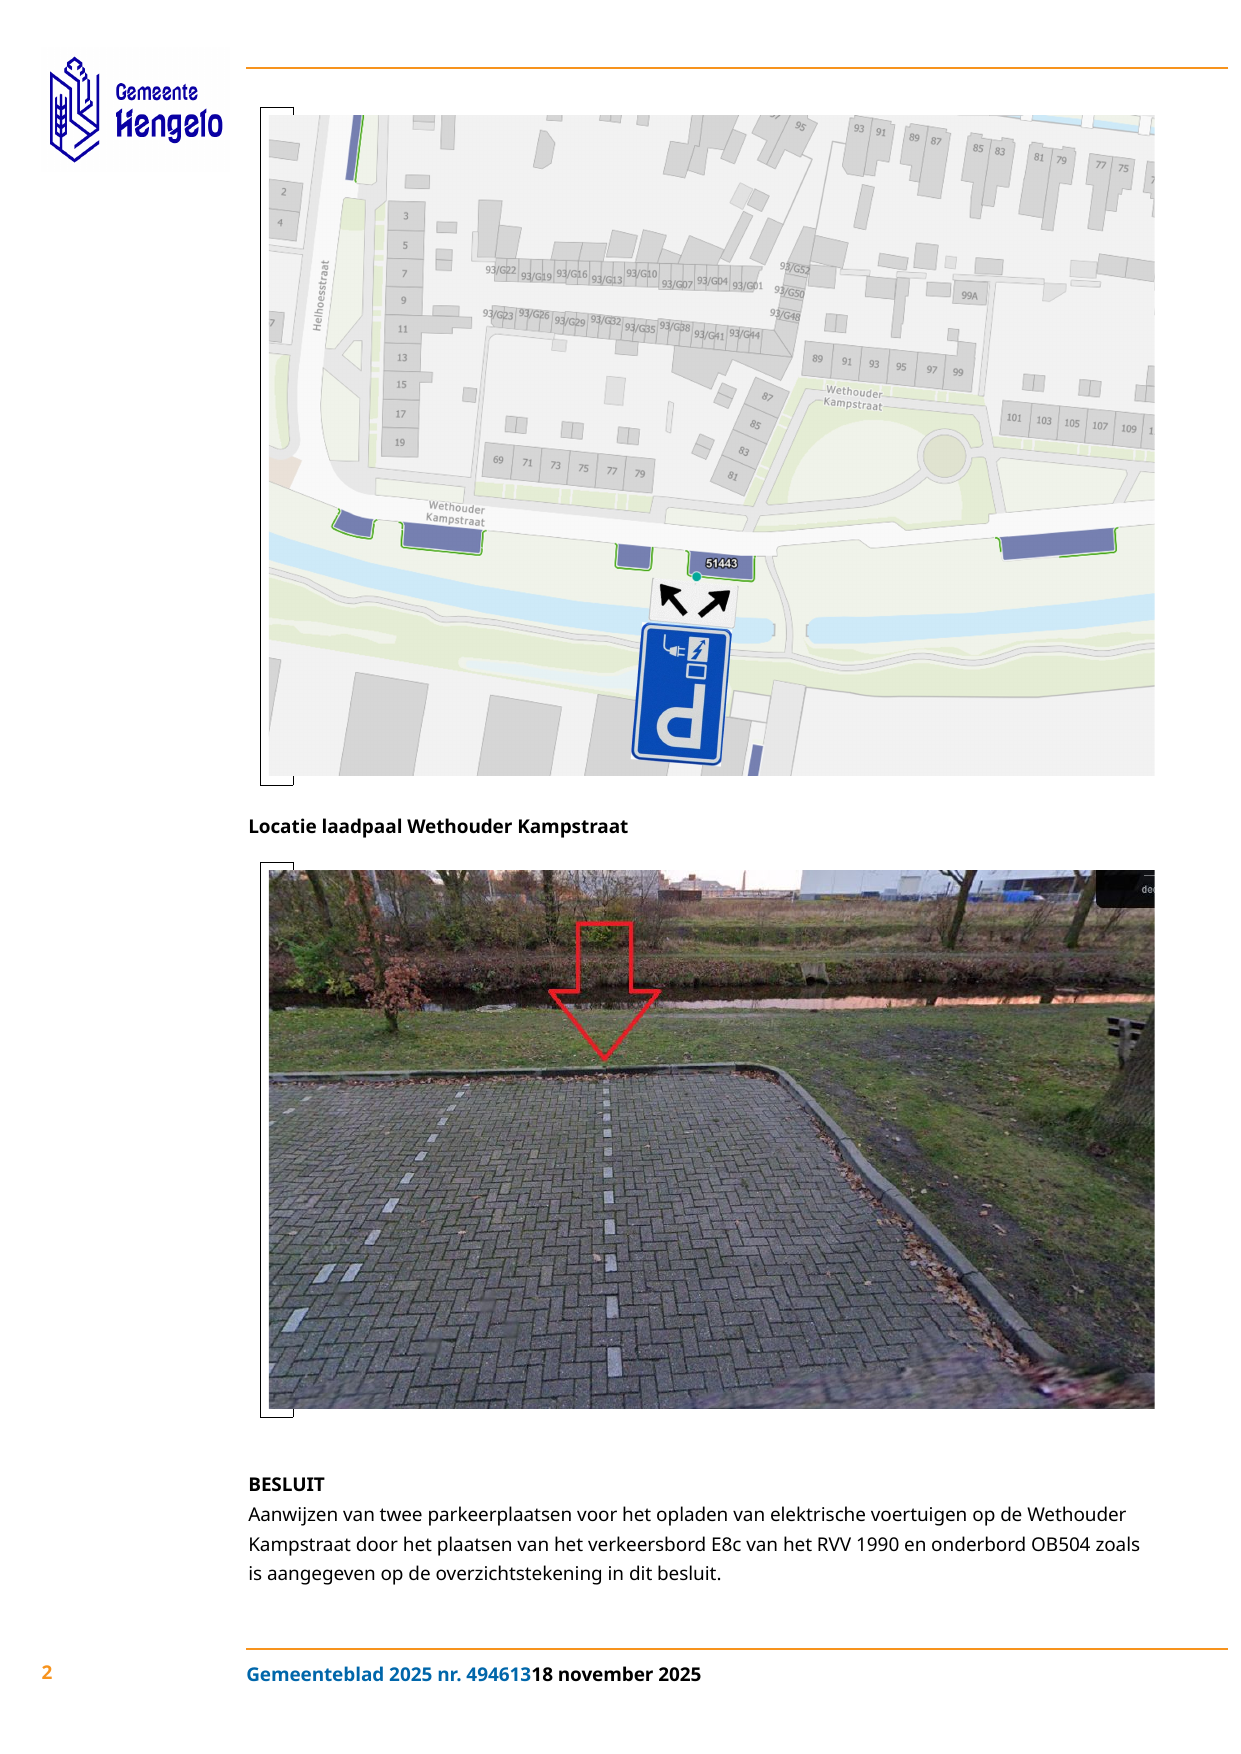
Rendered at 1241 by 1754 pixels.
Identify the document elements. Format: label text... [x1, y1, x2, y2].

text Locatie laadpaal Wethouder Kampstraat [248, 813, 1152, 839]
picture [268, 870, 1155, 1409]
picture [41, 47, 231, 172]
text Aanwijzen van twee parkeerplaatsen voor het opladen van elektrische voertuigen op de Wethouder Kampstraat door het plaatsen van het verkeersbord E8c van het RVV 1990 en onderbord OB504 zoals is aangegeven op de overzichtstekening in dit besluit. [248, 1501, 1152, 1586]
text BESLUIT [248, 1472, 1152, 1497]
picture [268, 115, 1155, 776]
